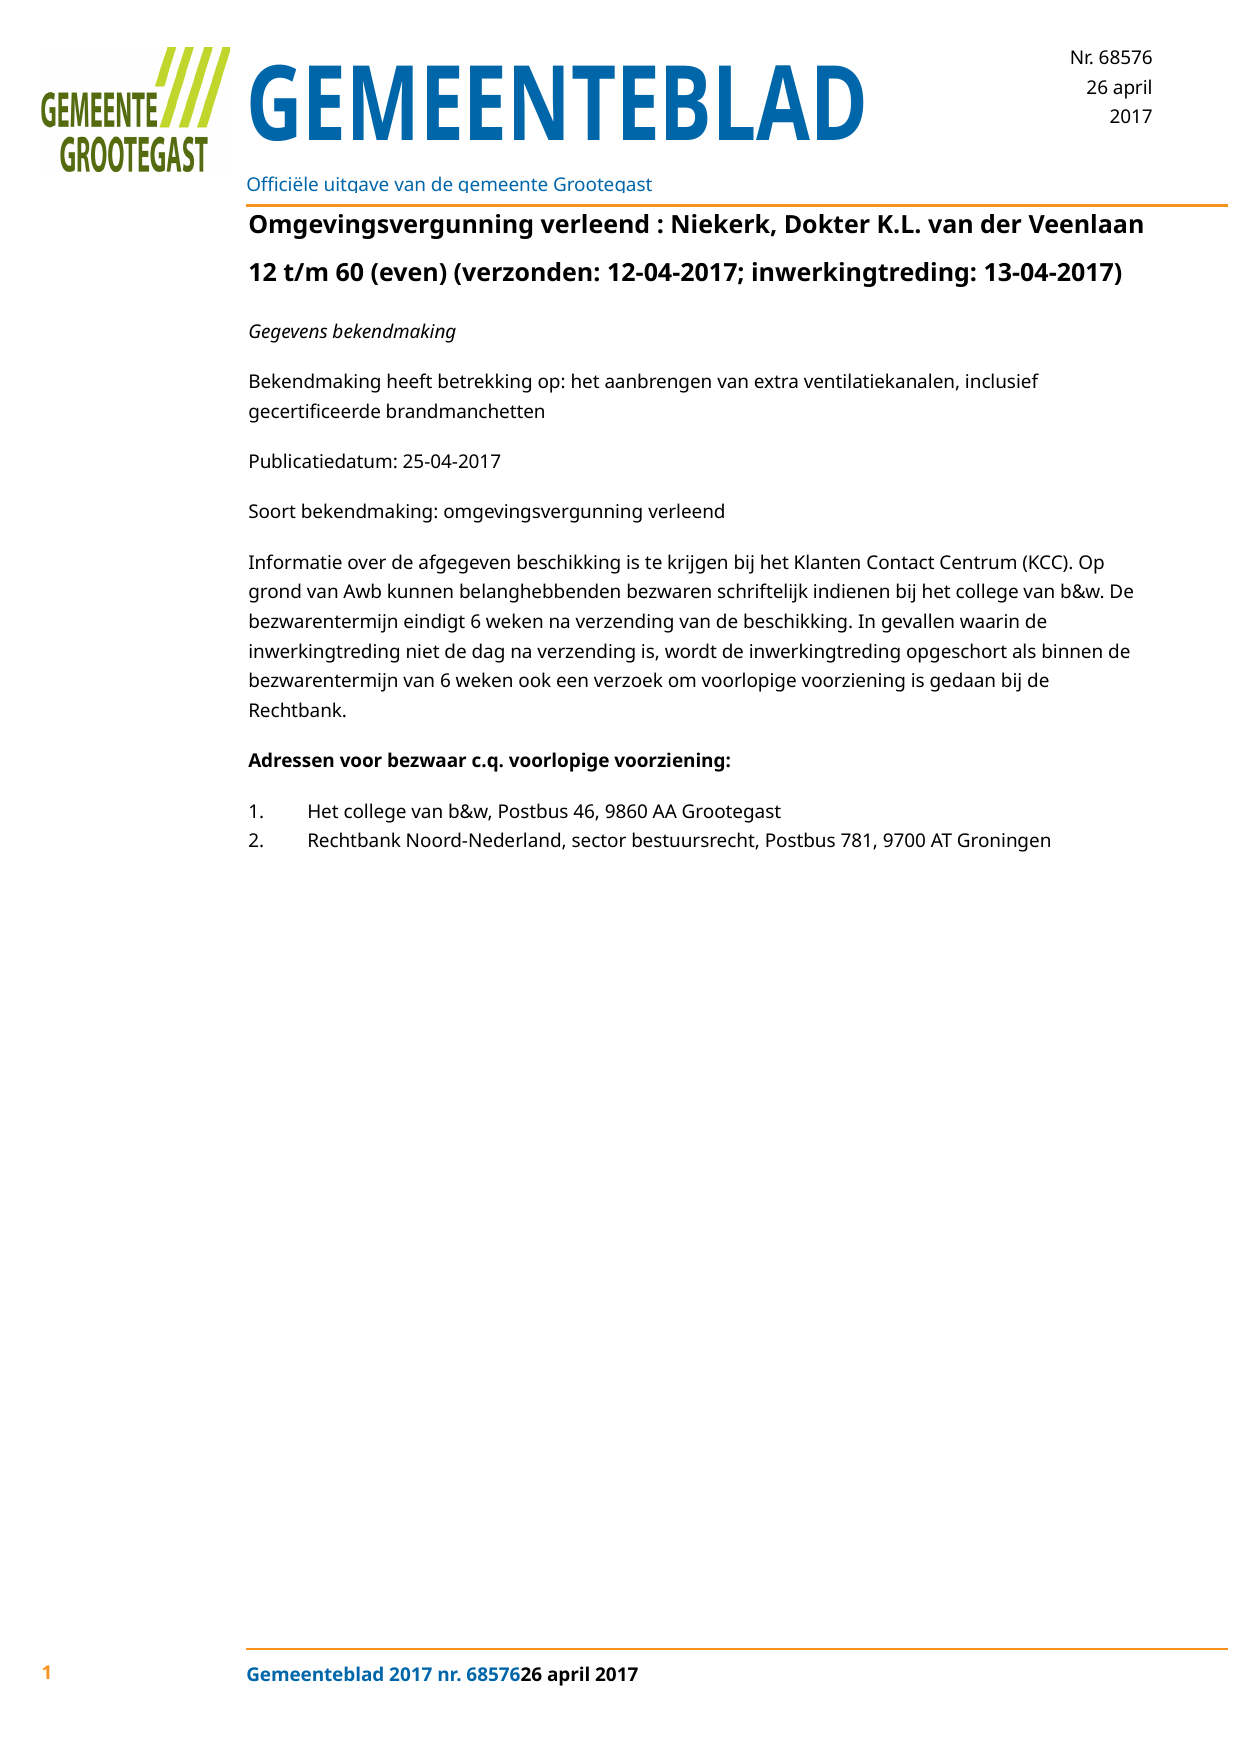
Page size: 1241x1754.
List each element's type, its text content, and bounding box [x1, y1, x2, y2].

list Het college van b&w, Postbus 46, 9860 AA Grootegast [248, 798, 1152, 824]
list Rechtbank Noord-Nederland, sector bestuursrecht, Postbus 781, 9700 AT Groningen [248, 827, 1152, 853]
text Bekendmaking heeft betrekking op: het aanbrengen van extra ventilatiekanalen, inclusief gecertificeerde brandmanchetten [248, 368, 1152, 424]
picture [41, 47, 231, 172]
text Omgevingsvergunning verleend : Niekerk, Dokter K.L. van der Veenlaan 12 t/m 60 (even) (verzonden: 12-04-2017; inwerkingtreding: 13-04-2017) [248, 207, 1152, 288]
text Adressen voor bezwaar c.q. voorlopige voorziening: [248, 747, 1152, 773]
text Informatie over de afgegeven beschikking is te krijgen bij het Klanten Contact Centrum (KCC). Op grond van Awb kunnen belanghebbenden bezwaren schriftelijk indienen bij het college van b&w. De bezwarentermijn eindigt 6 weken na verzending van de beschikking. In gevallen waarin de inwerkingtreding niet de dag na verzending is, wordt de inwerkingtreding opgeschort als binnen de bezwarentermijn van 6 weken ook een verzoek om voorlopige voorziening is gedaan bij de Rechtbank. [248, 549, 1152, 723]
text Publicatiedatum: 25-04-2017 [248, 448, 1152, 474]
text Gegevens bekendmaking [248, 318, 1152, 344]
text Soort bekendmaking: omgevingsvergunning verleend [248, 499, 1152, 524]
